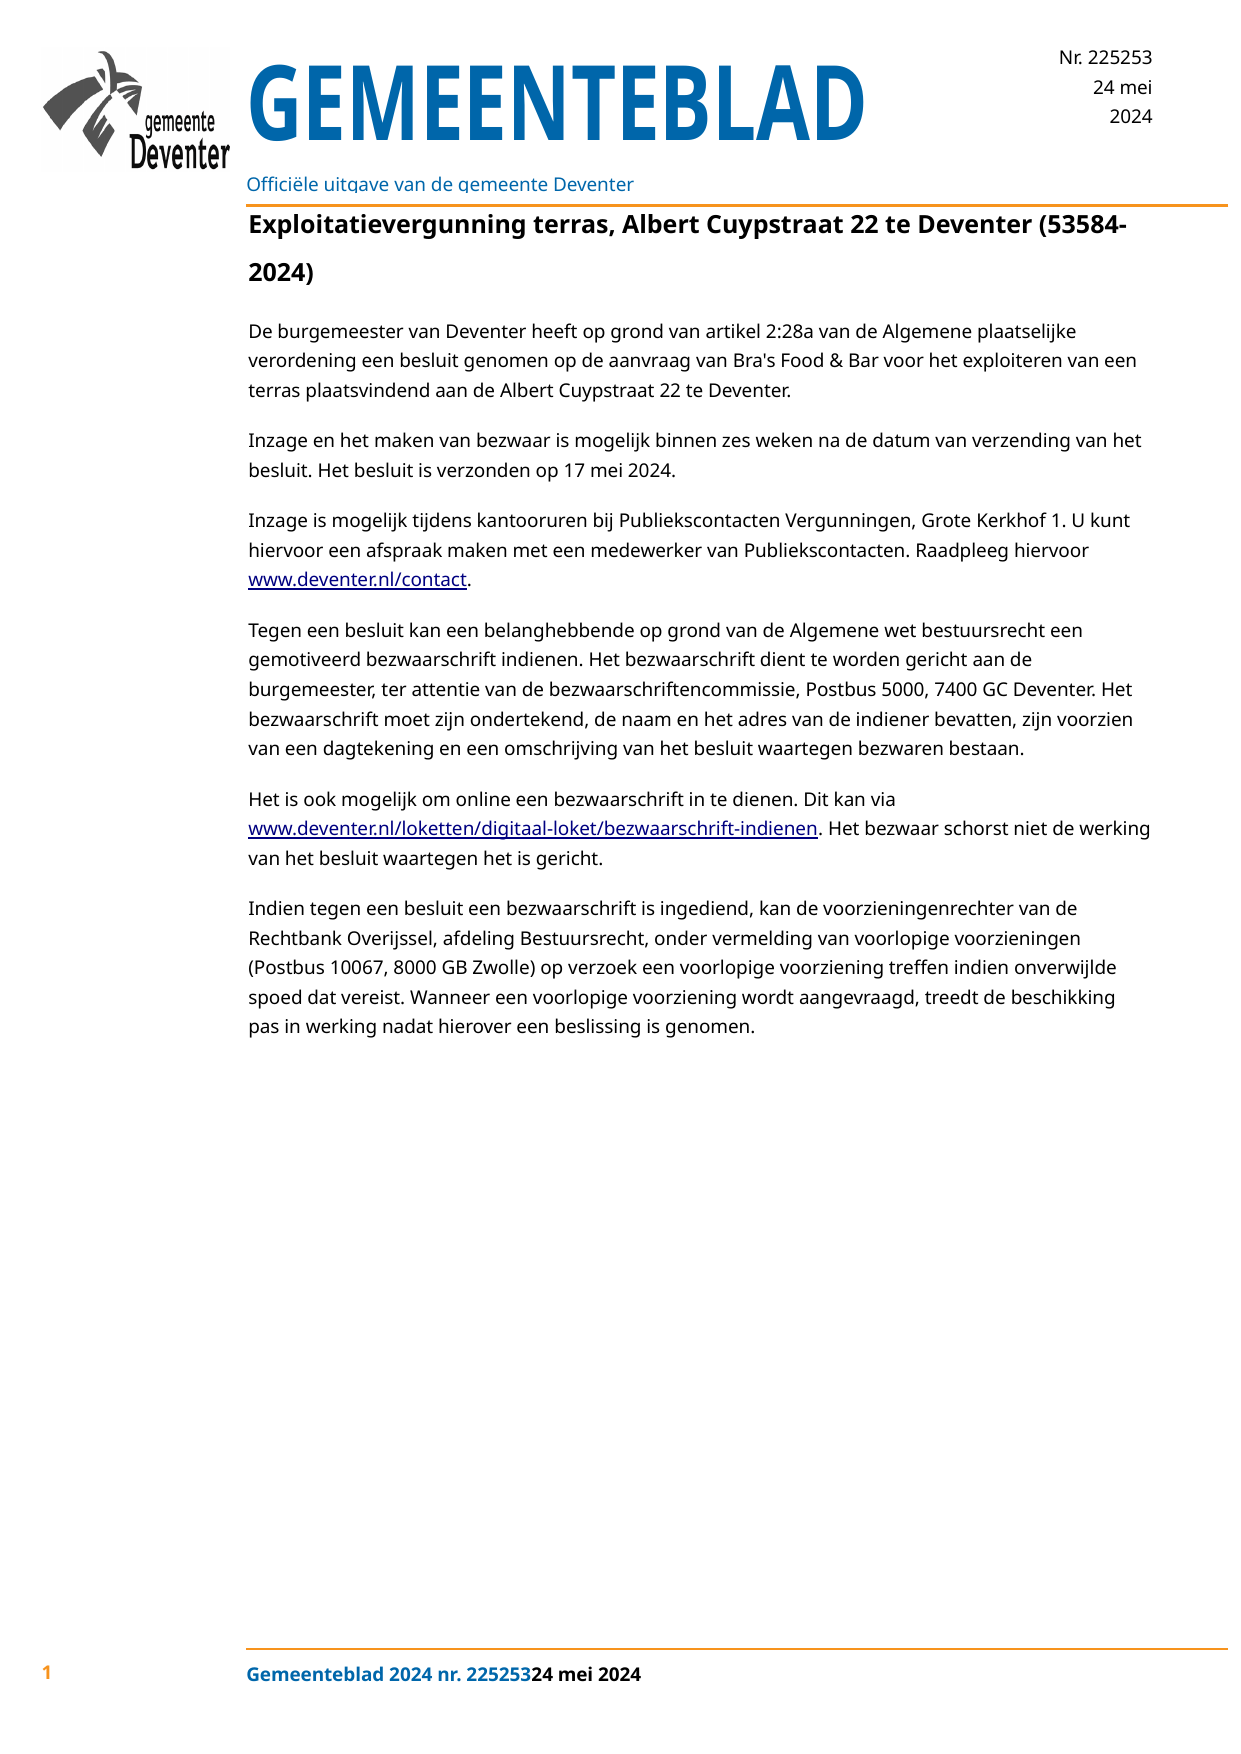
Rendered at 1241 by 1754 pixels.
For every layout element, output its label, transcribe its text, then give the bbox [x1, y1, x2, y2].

text Inzage en het maken van bezwaar is mogelijk binnen zes weken na de datum van verzending van het besluit. Het besluit is verzonden op 17 mei 2024. [248, 427, 1152, 483]
text Indien tegen een besluit een bezwaarschrift is ingediend, kan de voorzieningenrechter van de Rechtbank Overijssel, afdeling Bestuursrecht, onder vermelding van voorlopige voorzieningen (Postbus 10067, 8000 GB Zwolle) op verzoek een voorlopige voorziening treffen indien onverwijlde spoed dat vereist. Wanneer een voorlopige voorziening wordt aangevraagd, treedt de beschikking pas in werking nadat hierover een beslissing is genomen. [248, 895, 1152, 1039]
text Exploitatievergunning terras, Albert Cuypstraat 22 te Deventer (53584-2024) [248, 207, 1152, 288]
picture [41, 47, 231, 172]
text Inzage is mogelijk tijdens kantooruren bij Publiekscontacten Vergunningen, Grote Kerkhof 1. U kunt hiervoor een afspraak maken met een medewerker van Publiekscontacten. Raadpleeg hiervoor www.deventer.nl/contact. [248, 507, 1152, 592]
text De burgemeester van Deventer heeft op grond van artikel 2:28a van de Algemene plaatselijke verordening een besluit genomen op de aanvraag van Bra's Food & Bar voor het exploiteren van een terras plaatsvindend aan de Albert Cuypstraat 22 te Deventer. [248, 318, 1152, 403]
text Het is ook mogelijk om online een bezwaarschrift in te dienen. Dit kan via www.deventer.nl/loketten/digitaal-loket/bezwaarschrift-indienen. Het bezwaar schorst niet de werking van het besluit waartegen het is gericht. [248, 786, 1152, 871]
text Tegen een besluit kan een belanghebbende op grond van de Algemene wet bestuursrecht een gemotiveerd bezwaarschrift indienen. Het bezwaarschrift dient te worden gericht aan de burgemeester, ter attentie van de bezwaarschriftencommissie, Postbus 5000, 7400 GC Deventer. Het bezwaarschrift moet zijn ondertekend, de naam en het adres van de indiener bevatten, zijn voorzien van een dagtekening en een omschrijving van het besluit waartegen bezwaren bestaan. [248, 617, 1152, 761]
